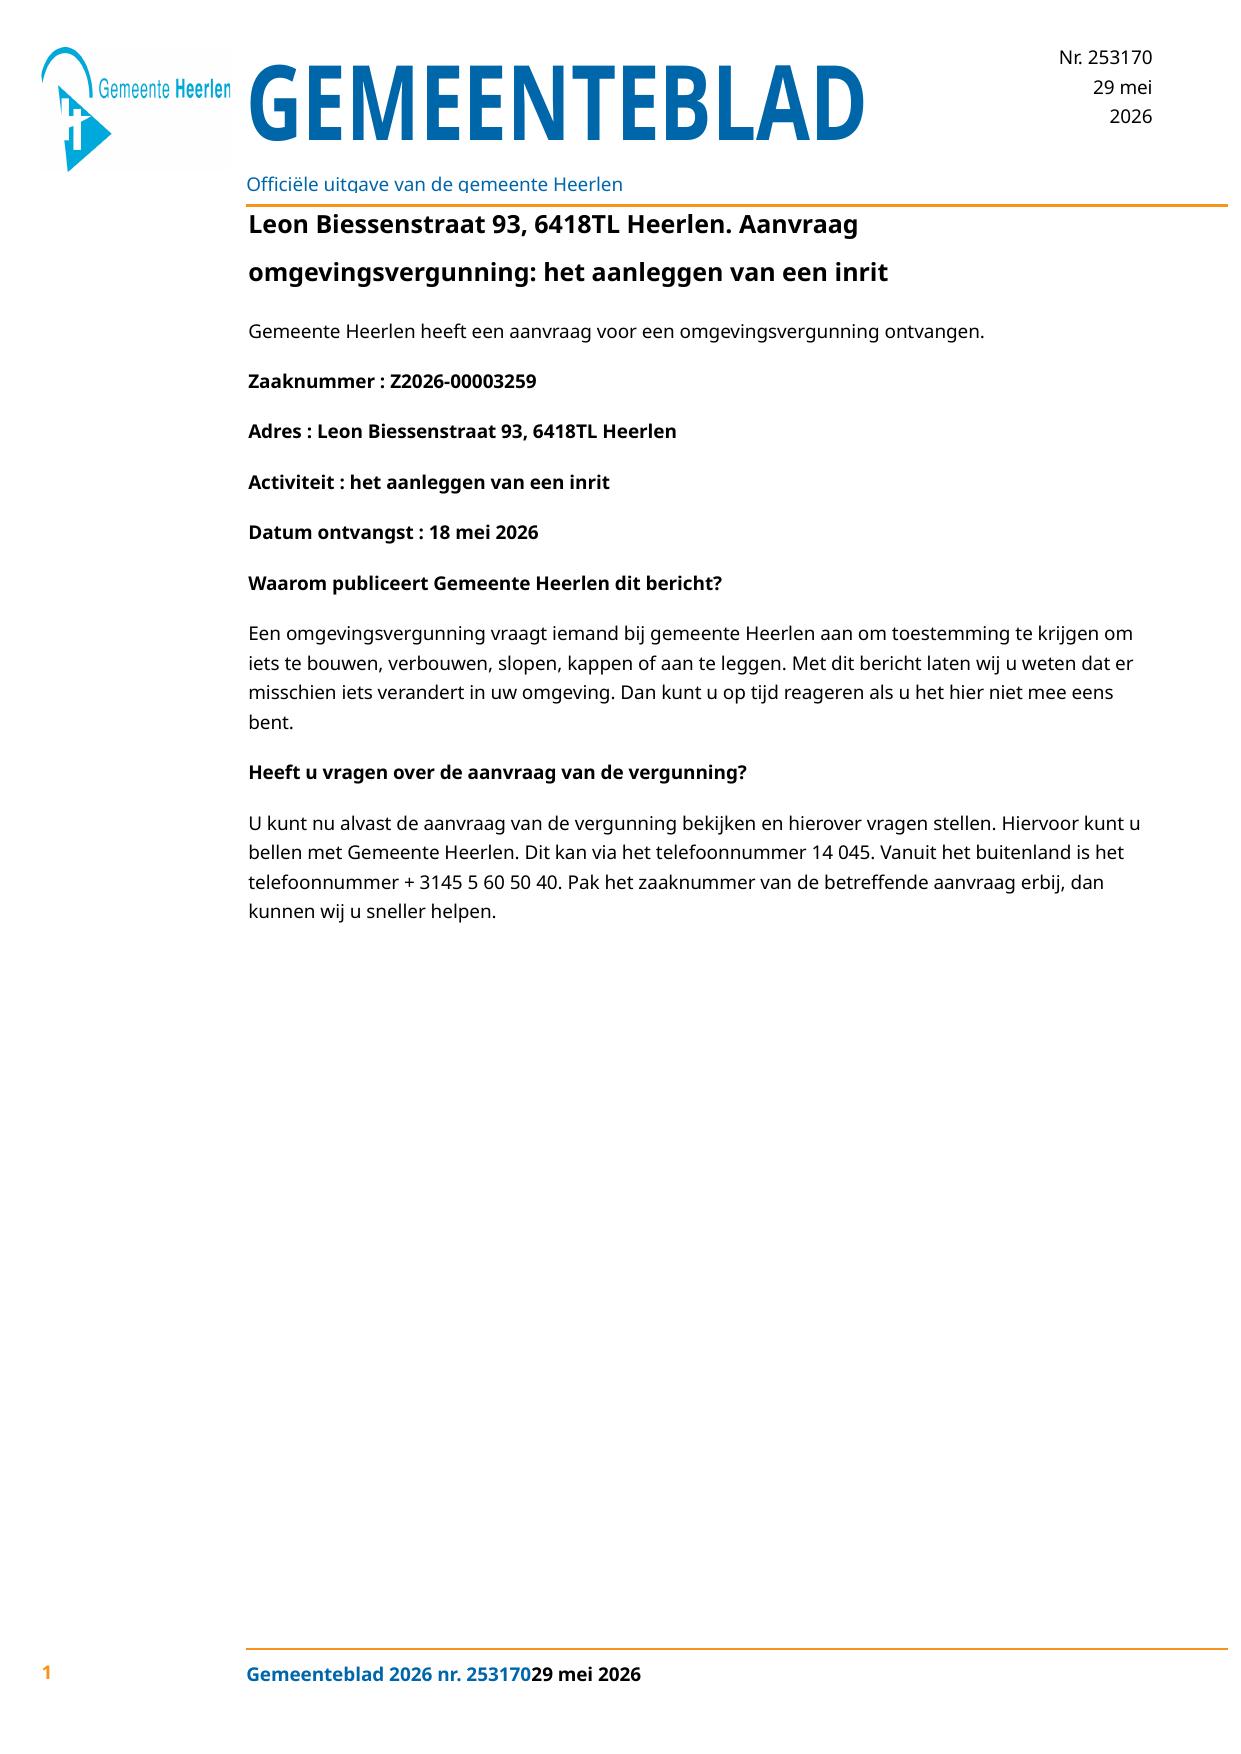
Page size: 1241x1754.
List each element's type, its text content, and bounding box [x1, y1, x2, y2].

text Adres : Leon Biessenstraat 93, 6418TL Heerlen [248, 419, 1152, 444]
text Datum ontvangst : 18 mei 2026 [248, 519, 1152, 545]
text Gemeente Heerlen heeft een aanvraag voor een omgevingsvergunning ontvangen. [248, 318, 1152, 344]
text Heeft u vragen over de aanvraag van de vergunning? [248, 759, 1152, 785]
text Leon Biessenstraat 93, 6418TL Heerlen. Aanvraag omgevingsvergunning: het aanleggen van een inrit [248, 207, 1152, 288]
text Activiteit : het aanleggen van een inrit [248, 469, 1152, 495]
picture [41, 47, 59, 70]
text Zaaknummer : Z2026-00003259 [248, 368, 1152, 394]
text U kunt nu alvast de aanvraag van de vergunning bekijken en hierover vragen stellen. Hiervoor kunt u bellen met Gemeente Heerlen. Dit kan via het telefoonnummer 14 045. Vanuit het buitenland is het telefoonnummer + 3145 5 60 50 40. Pak het zaaknummer van de betreffende aanvraag erbij, dan kunnen wij u sneller helpen. [248, 810, 1152, 924]
text Een omgevingsvergunning vraagt iemand bij gemeente Heerlen aan om toestemming te krijgen om iets te bouwen, verbouwen, slopen, kappen of aan te leggen. Met dit bericht laten wij u weten dat er misschien iets verandert in uw omgeving. Dan kunt u op tijd reageren als u het hier niet mee eens bent. [248, 620, 1152, 735]
text Waarom publiceert Gemeente Heerlen dit bericht? [248, 570, 1152, 596]
picture [41, 47, 231, 172]
